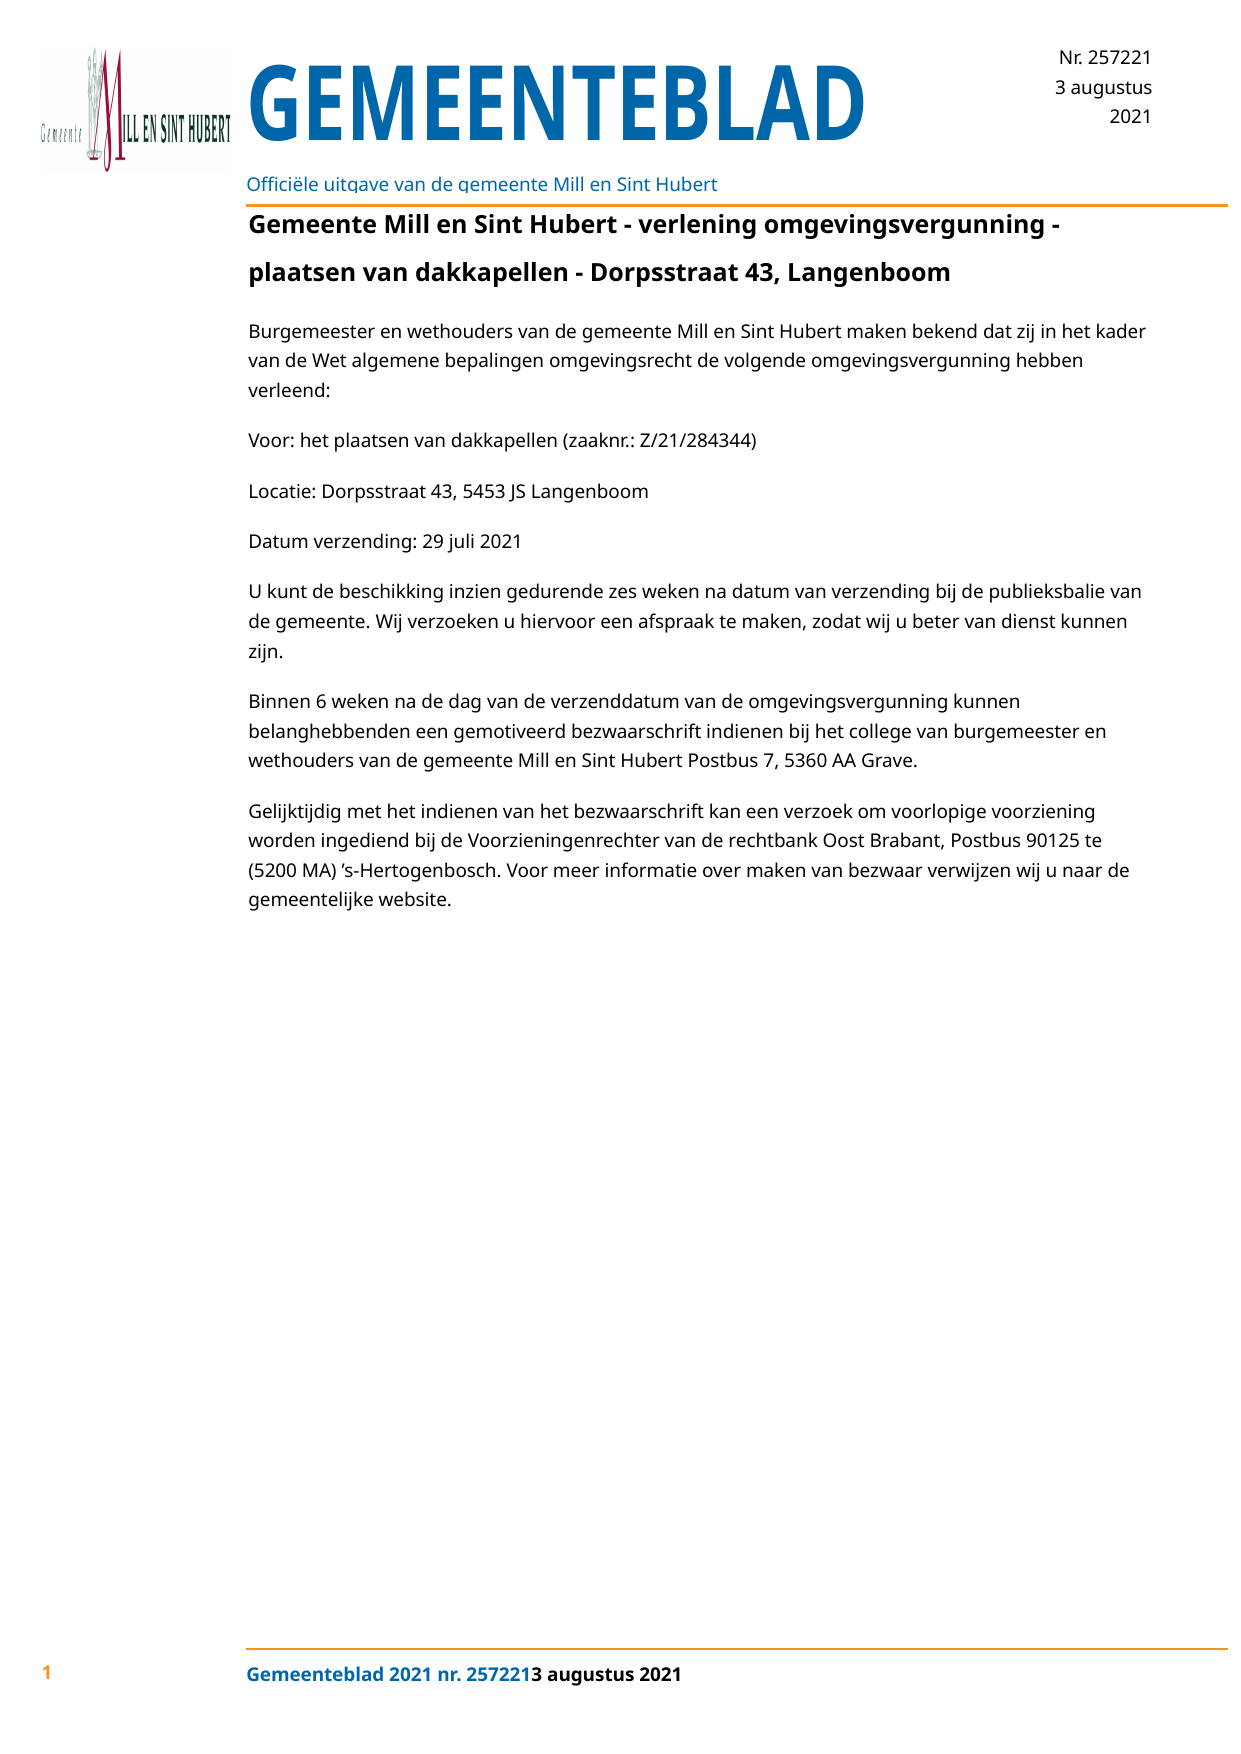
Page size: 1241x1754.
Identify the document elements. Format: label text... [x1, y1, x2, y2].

text Locatie: Dorpsstraat 43, 5453 JS Langenboom [248, 478, 1152, 504]
text Burgemeester en wethouders van de gemeente Mill en Sint Hubert maken bekend dat zij in het kader van de Wet algemene bepalingen omgevingsrecht de volgende omgevingsvergunning hebben verleend: [248, 318, 1152, 403]
picture [41, 47, 231, 172]
text Voor: het plaatsen van dakkapellen (zaaknr.: Z/21/284344) [248, 427, 1152, 453]
text Gelijktijdig met het indienen van het bezwaarschrift kan een verzoek om voorlopige voorziening worden ingediend bij de Voorzieningenrechter van de rechtbank Oost Brabant, Postbus 90125 te (5200 MA) ’s-Hertogenbosch. Voor meer informatie over maken van bezwaar verwijzen wij u naar de gemeentelijke website. [248, 798, 1152, 912]
text U kunt de beschikking inzien gedurende zes weken na datum van verzending bij de publieksbalie van de gemeente. Wij verzoeken u hiervoor een afspraak te maken, zodat wij u beter van dienst kunnen zijn. [248, 579, 1152, 664]
text Datum verzending: 29 juli 2021 [248, 528, 1152, 554]
text Binnen 6 weken na de dag van de verzenddatum van de omgevingsvergunning kunnen belanghebbenden een gemotiveerd bezwaarschrift indienen bij het college van burgemeester en wethouders van de gemeente Mill en Sint Hubert Postbus 7, 5360 AA Grave. [248, 688, 1152, 773]
text Gemeente Mill en Sint Hubert - verlening omgevingsvergunning - plaatsen van dakkapellen - Dorpsstraat 43, Langenboom [248, 207, 1152, 288]
